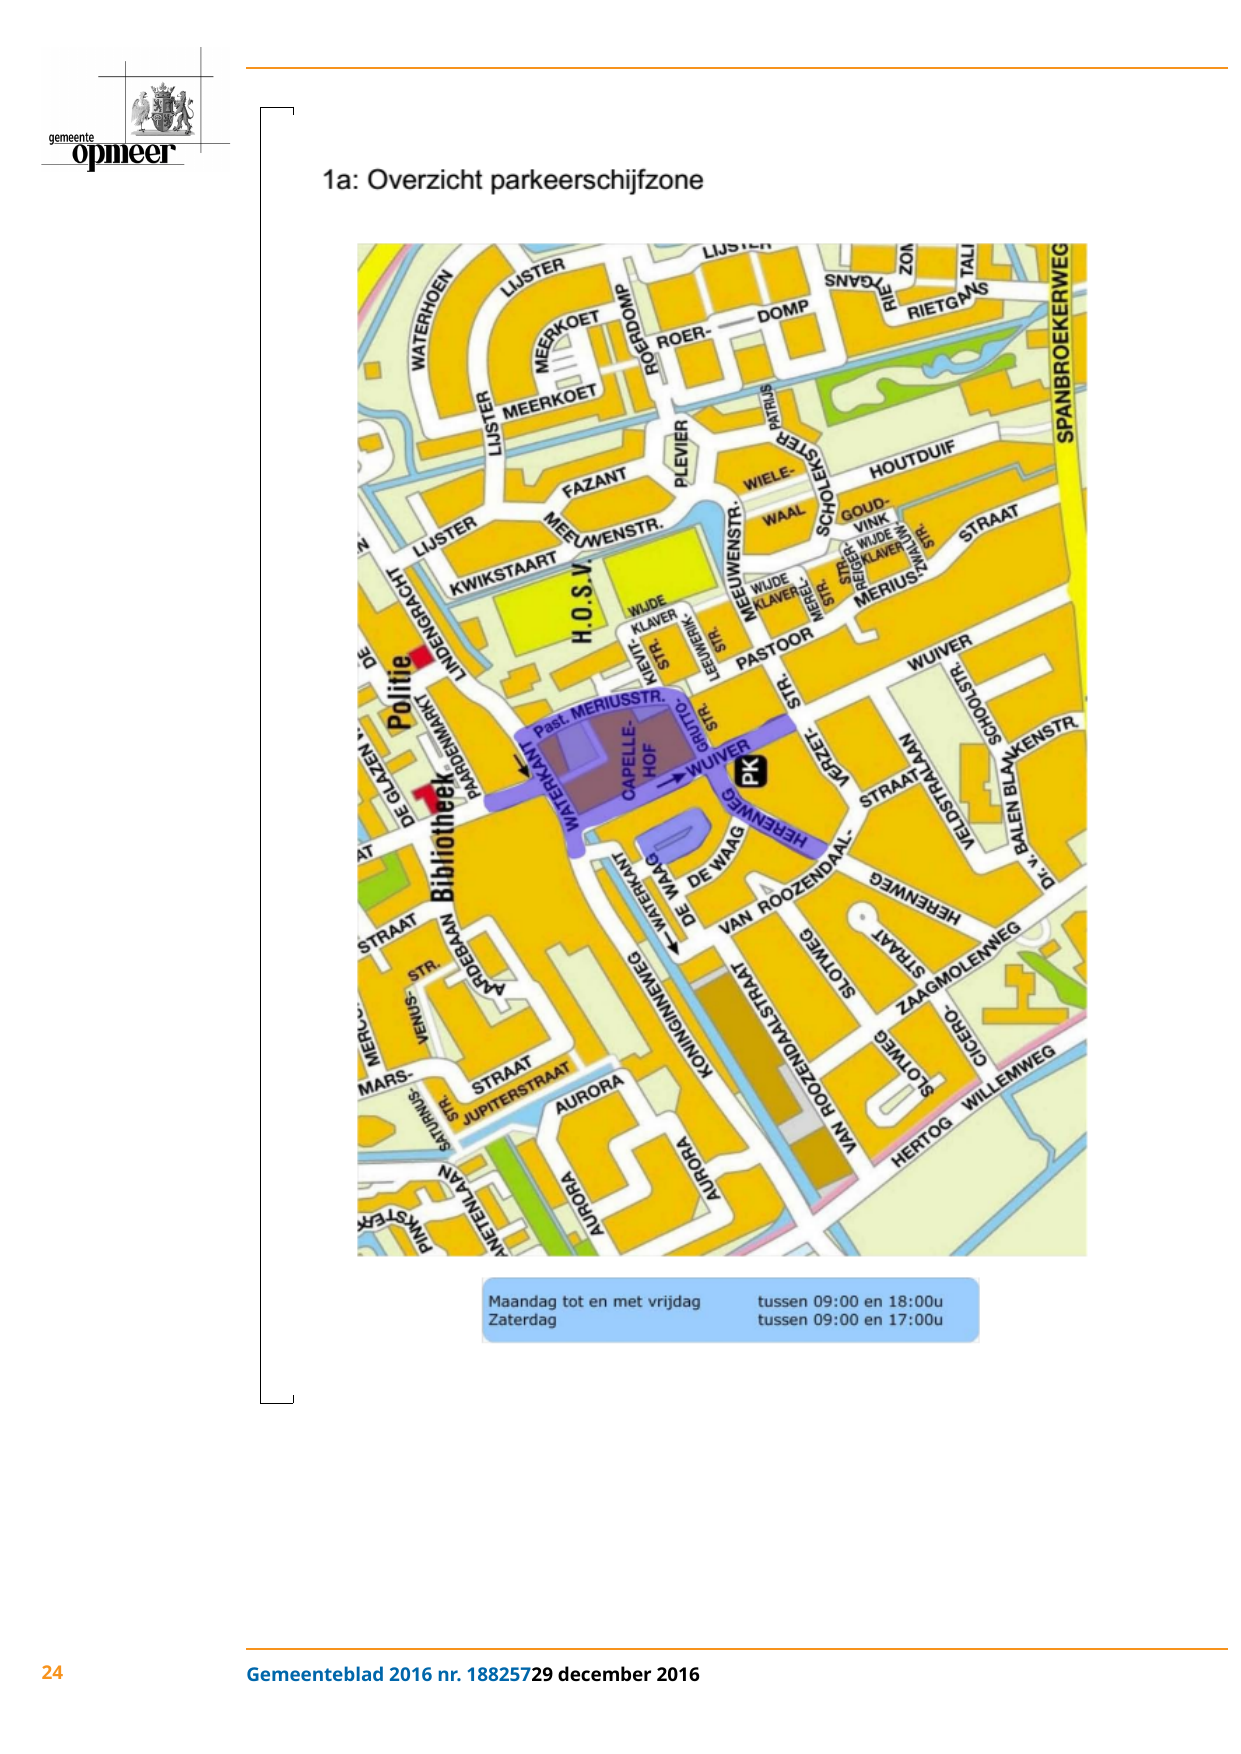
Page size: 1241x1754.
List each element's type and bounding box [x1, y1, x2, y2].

picture [41, 47, 231, 172]
picture [268, 115, 1173, 1395]
